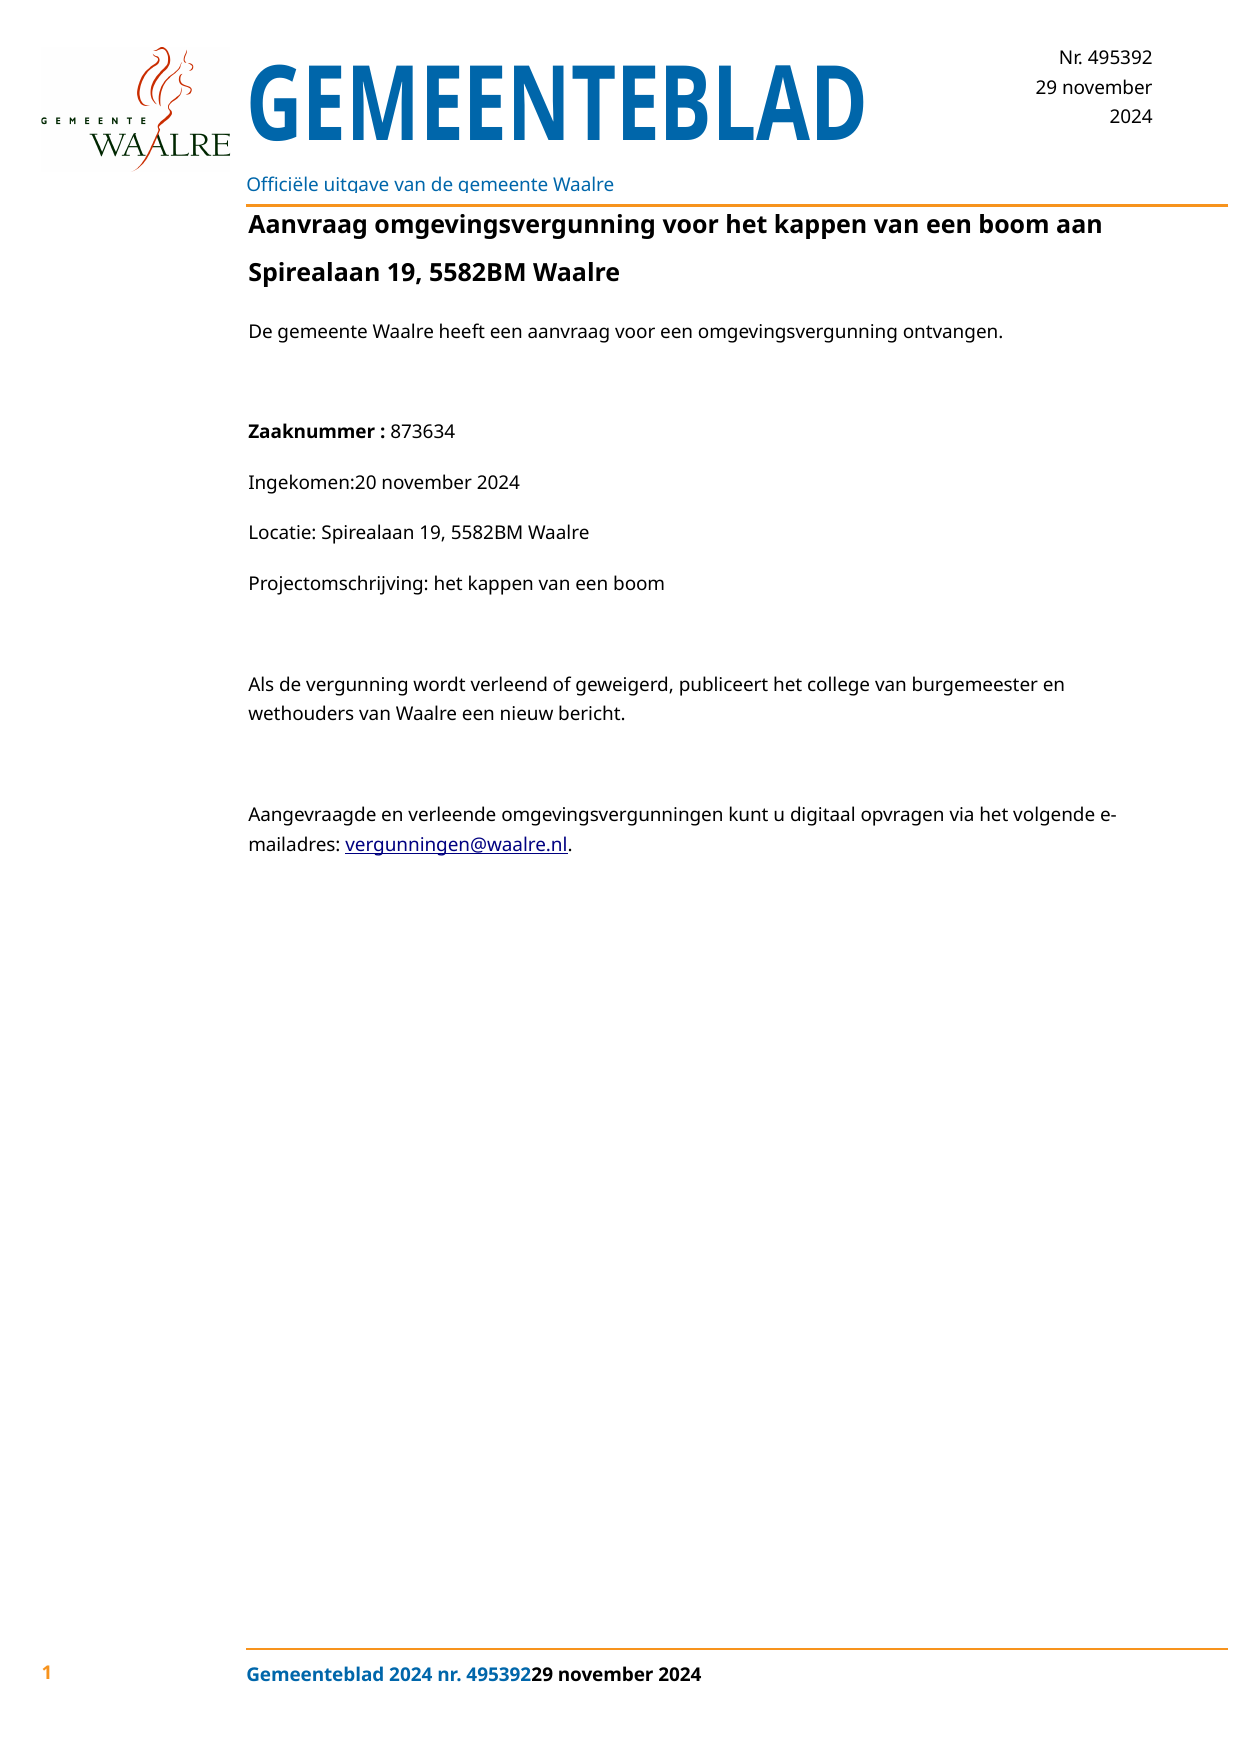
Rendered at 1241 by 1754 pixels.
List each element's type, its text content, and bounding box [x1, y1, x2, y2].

text Aangevraagde en verleende omgevingsvergunningen kunt u digitaal opvragen via het volgende e-mailadres: vergunningen@waalre.nl. [248, 801, 1152, 857]
text Als de vergunning wordt verleend of geweigerd, publiceert het college van burgemeester en wethouders van Waalre een nieuw bericht. [248, 671, 1152, 726]
picture [41, 47, 231, 172]
text De gemeente Waalre heeft een aanvraag voor een omgevingsvergunning ontvangen. [248, 318, 1152, 344]
text Projectomschrijving: het kappen van een boom [248, 570, 1152, 596]
text Locatie: Spirealaan 19, 5582BM Waalre [248, 519, 1152, 545]
text Aanvraag omgevingsvergunning voor het kappen van een boom aan Spirealaan 19, 5582BM Waalre [248, 207, 1152, 288]
text Ingekomen:20 november 2024 [248, 469, 1152, 495]
text Zaaknummer : 873634 [248, 419, 1152, 444]
